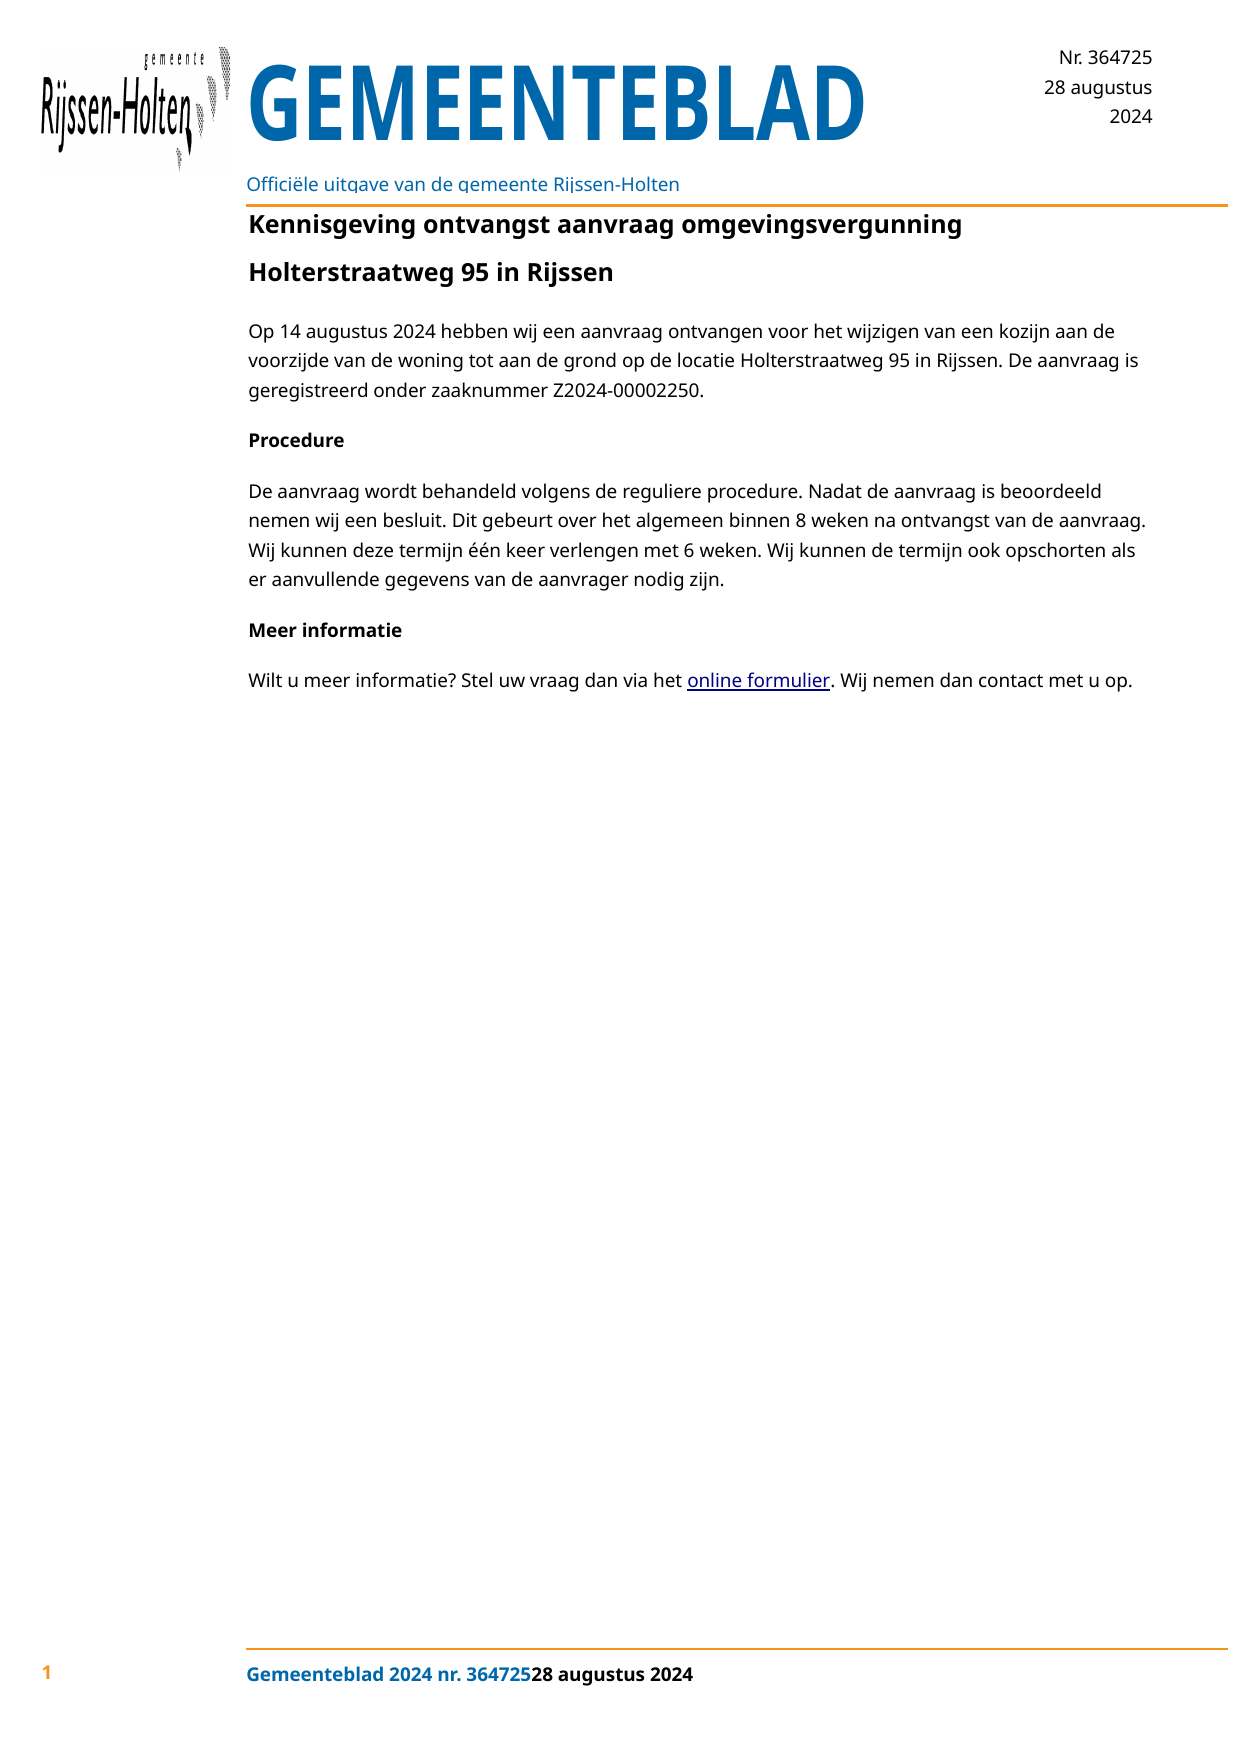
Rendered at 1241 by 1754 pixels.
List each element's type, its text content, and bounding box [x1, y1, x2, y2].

text Wilt u meer informatie? Stel uw vraag dan via het online formulier. Wij nemen dan contact met u op. [248, 667, 1152, 693]
picture [41, 47, 231, 172]
text De aanvraag wordt behandeld volgens de reguliere procedure. Nadat de aanvraag is beoordeeld nemen wij een besluit. Dit gebeurt over het algemeen binnen 8 weken na ontvangst van de aanvraag. Wij kunnen deze termijn één keer verlengen met 6 weken. Wij kunnen de termijn ook opschorten als er aanvullende gegevens van de aanvrager nodig zijn. [248, 478, 1152, 592]
text Kennisgeving ontvangst aanvraag omgevingsvergunning Holterstraatweg 95 in Rijssen [248, 207, 1152, 288]
text Meer informatie [248, 617, 1152, 643]
text Op 14 augustus 2024 hebben wij een aanvraag ontvangen voor het wijzigen van een kozijn aan de voorzijde van de woning tot aan de grond op de locatie Holterstraatweg 95 in Rijssen. De aanvraag is geregistreerd onder zaaknummer Z2024-00002250. [248, 318, 1152, 403]
text Procedure [248, 427, 1152, 453]
